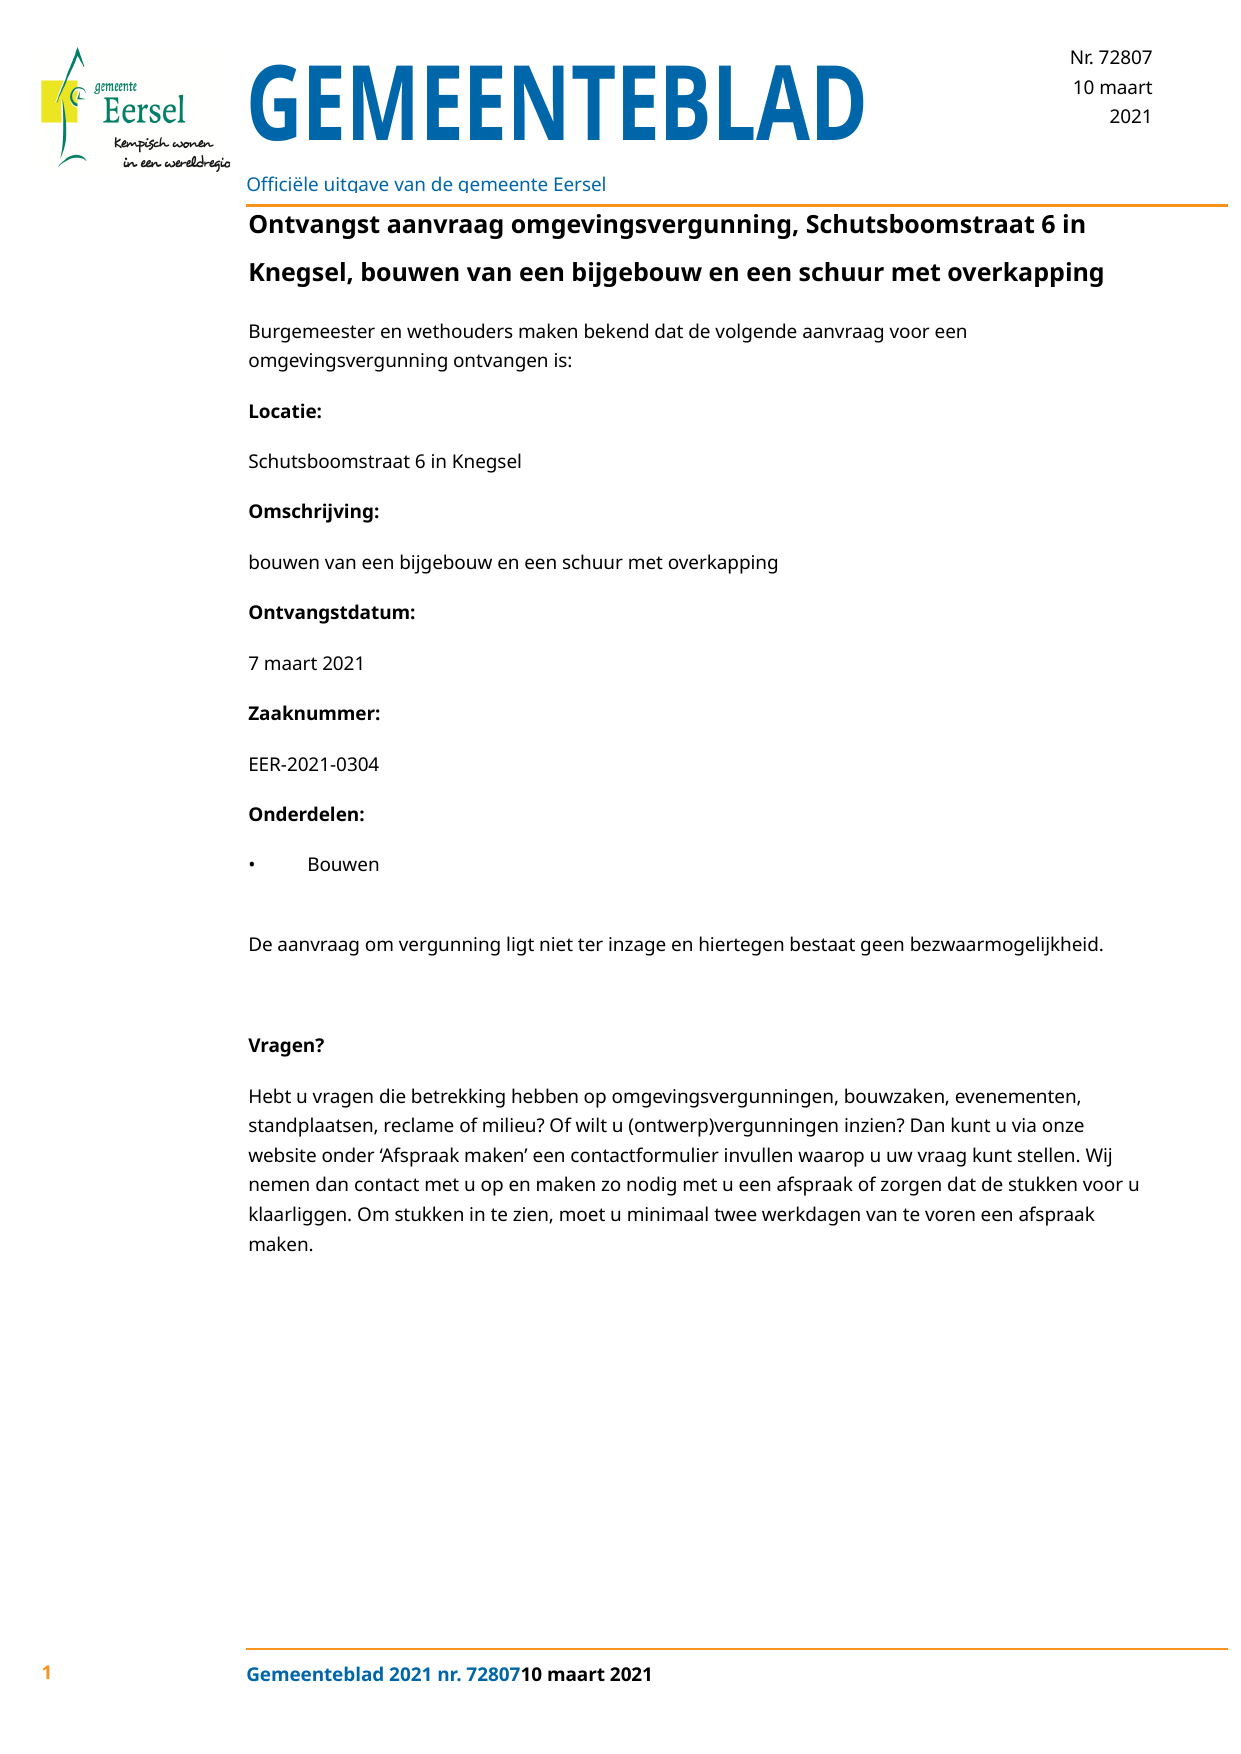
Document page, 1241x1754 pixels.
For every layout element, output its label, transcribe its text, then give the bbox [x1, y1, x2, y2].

text Schutsboomstraat 6 in Knegsel [248, 448, 1152, 474]
text Omschrijving: [248, 499, 1152, 524]
list Bouwen [248, 852, 1152, 877]
text Zaaknummer: [248, 700, 1152, 726]
text Onderdelen: [248, 801, 1152, 827]
text bouwen van een bijgebouw en een schuur met overkapping [248, 549, 1152, 575]
text Vragen? [248, 1032, 1152, 1058]
text EER-2021-0304 [248, 751, 1152, 777]
text Ontvangstdatum: [248, 599, 1152, 625]
text Ontvangst aanvraag omgevingsvergunning, Schutsboomstraat 6 in Knegsel, bouwen van een bijgebouw en een schuur met overkapping [248, 207, 1152, 288]
text Locatie: [248, 398, 1152, 424]
text Burgemeester en wethouders maken bekend dat de volgende aanvraag voor een omgevingsvergunning ontvangen is: [248, 318, 1152, 373]
text De aanvraag om vergunning ligt niet ter inzage en hiertegen bestaat geen bezwaarmogelijkheid. [248, 932, 1152, 957]
text Hebt u vragen die betrekking hebben op omgevingsvergunningen, bouwzaken, evenementen, standplaatsen, reclame of milieu? Of wilt u (ontwerp)vergunningen inzien? Dan kunt u via onze website onder ‘Afspraak maken’ een contactformulier invullen waarop u uw vraag kunt stellen. Wij nemen dan contact met u op en maken zo nodig met u een afspraak of zorgen dat de stukken voor u klaarliggen. Om stukken in te zien, moet u minimaal twee werkdagen van te voren een afspraak maken. [248, 1083, 1152, 1257]
text 7 maart 2021 [248, 650, 1152, 676]
picture [41, 47, 231, 172]
